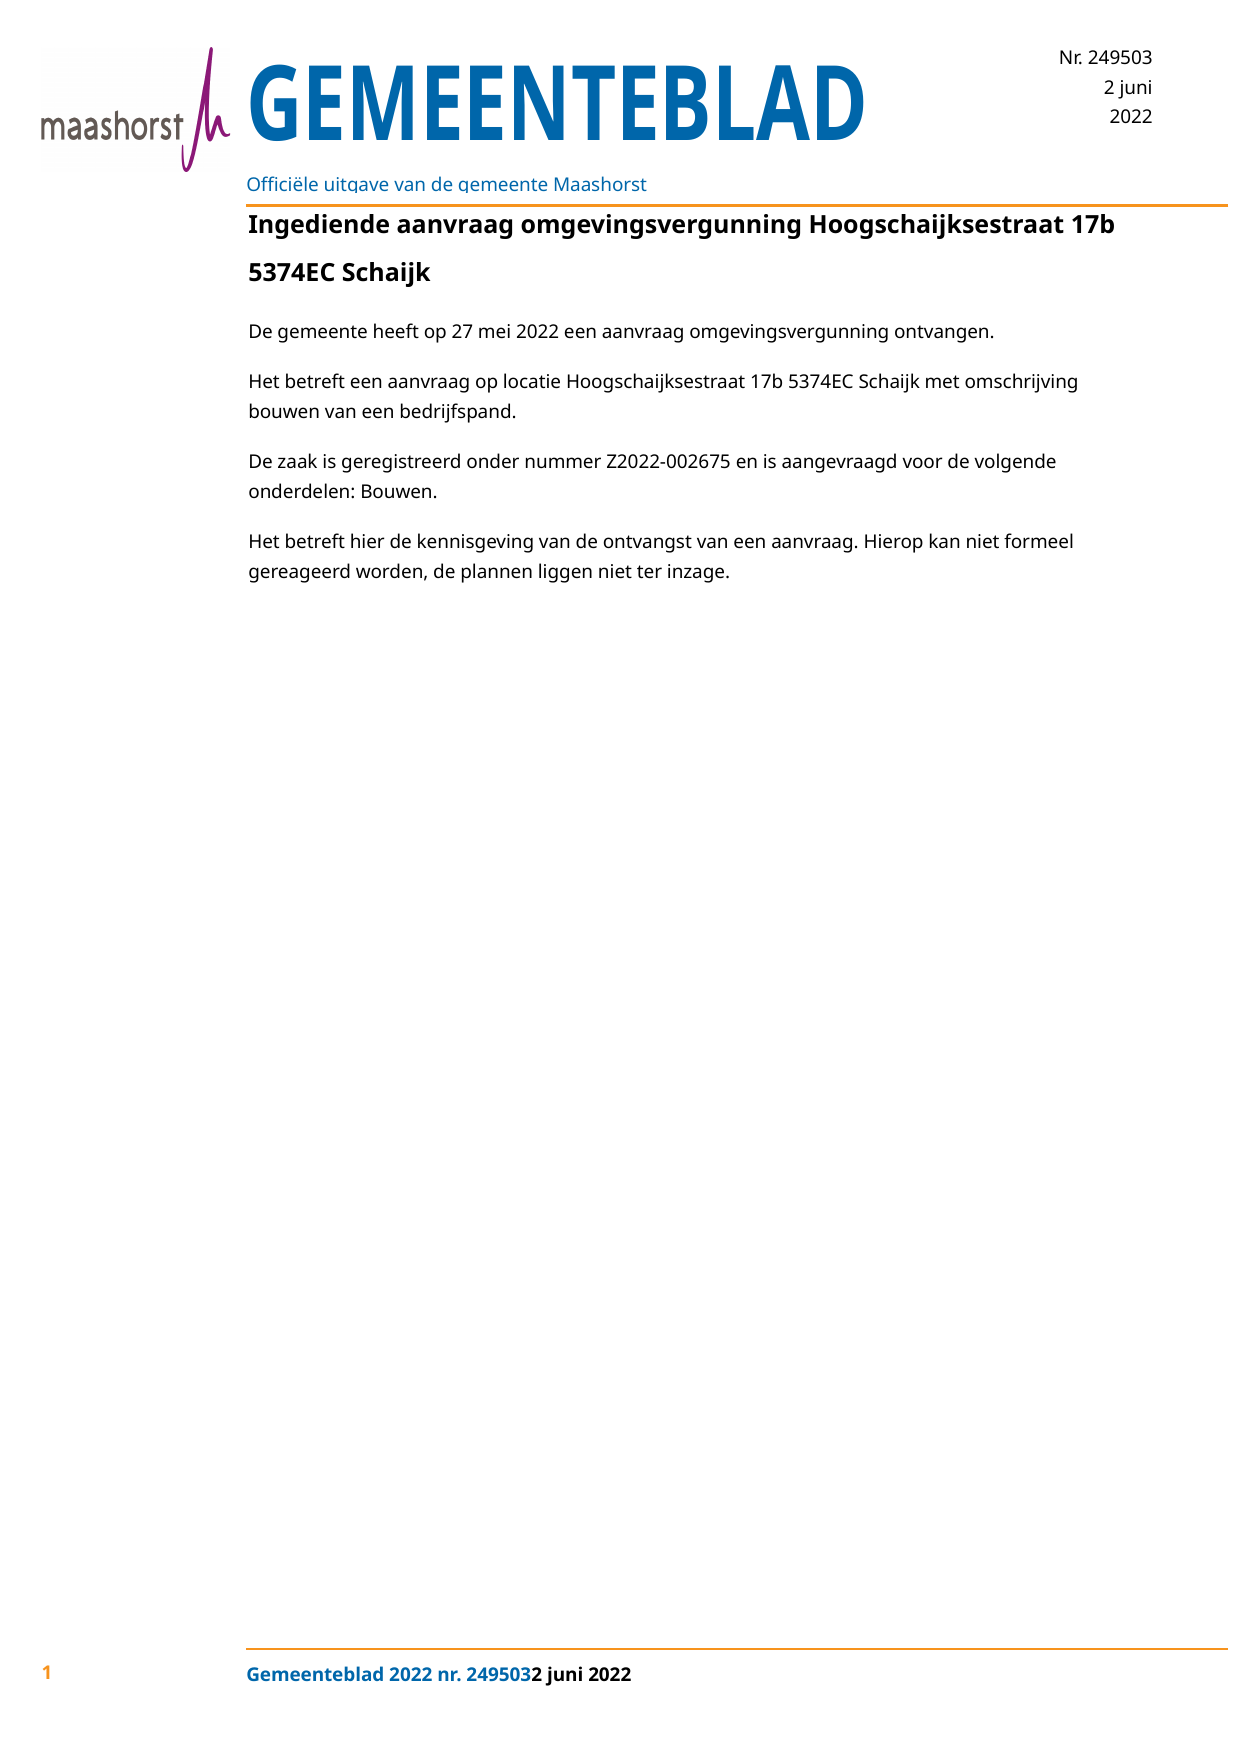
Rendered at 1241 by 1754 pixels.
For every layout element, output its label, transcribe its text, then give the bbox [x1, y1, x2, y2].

text Ingediende aanvraag omgevingsvergunning Hoogschaijksestraat 17b 5374EC Schaijk [248, 207, 1152, 288]
picture [41, 47, 231, 172]
text De gemeente heeft op 27 mei 2022 een aanvraag omgevingsvergunning ontvangen. [248, 318, 1152, 344]
text Het betreft een aanvraag op locatie Hoogschaijksestraat 17b 5374EC Schaijk met omschrijving bouwen van een bedrijfspand. [248, 368, 1152, 424]
text De zaak is geregistreerd onder nummer Z2022-002675 en is aangevraagd voor de volgende onderdelen: Bouwen. [248, 448, 1152, 504]
text Het betreft hier de kennisgeving van de ontvangst van een aanvraag. Hierop kan niet formeel gereageerd worden, de plannen liggen niet ter inzage. [248, 528, 1152, 584]
